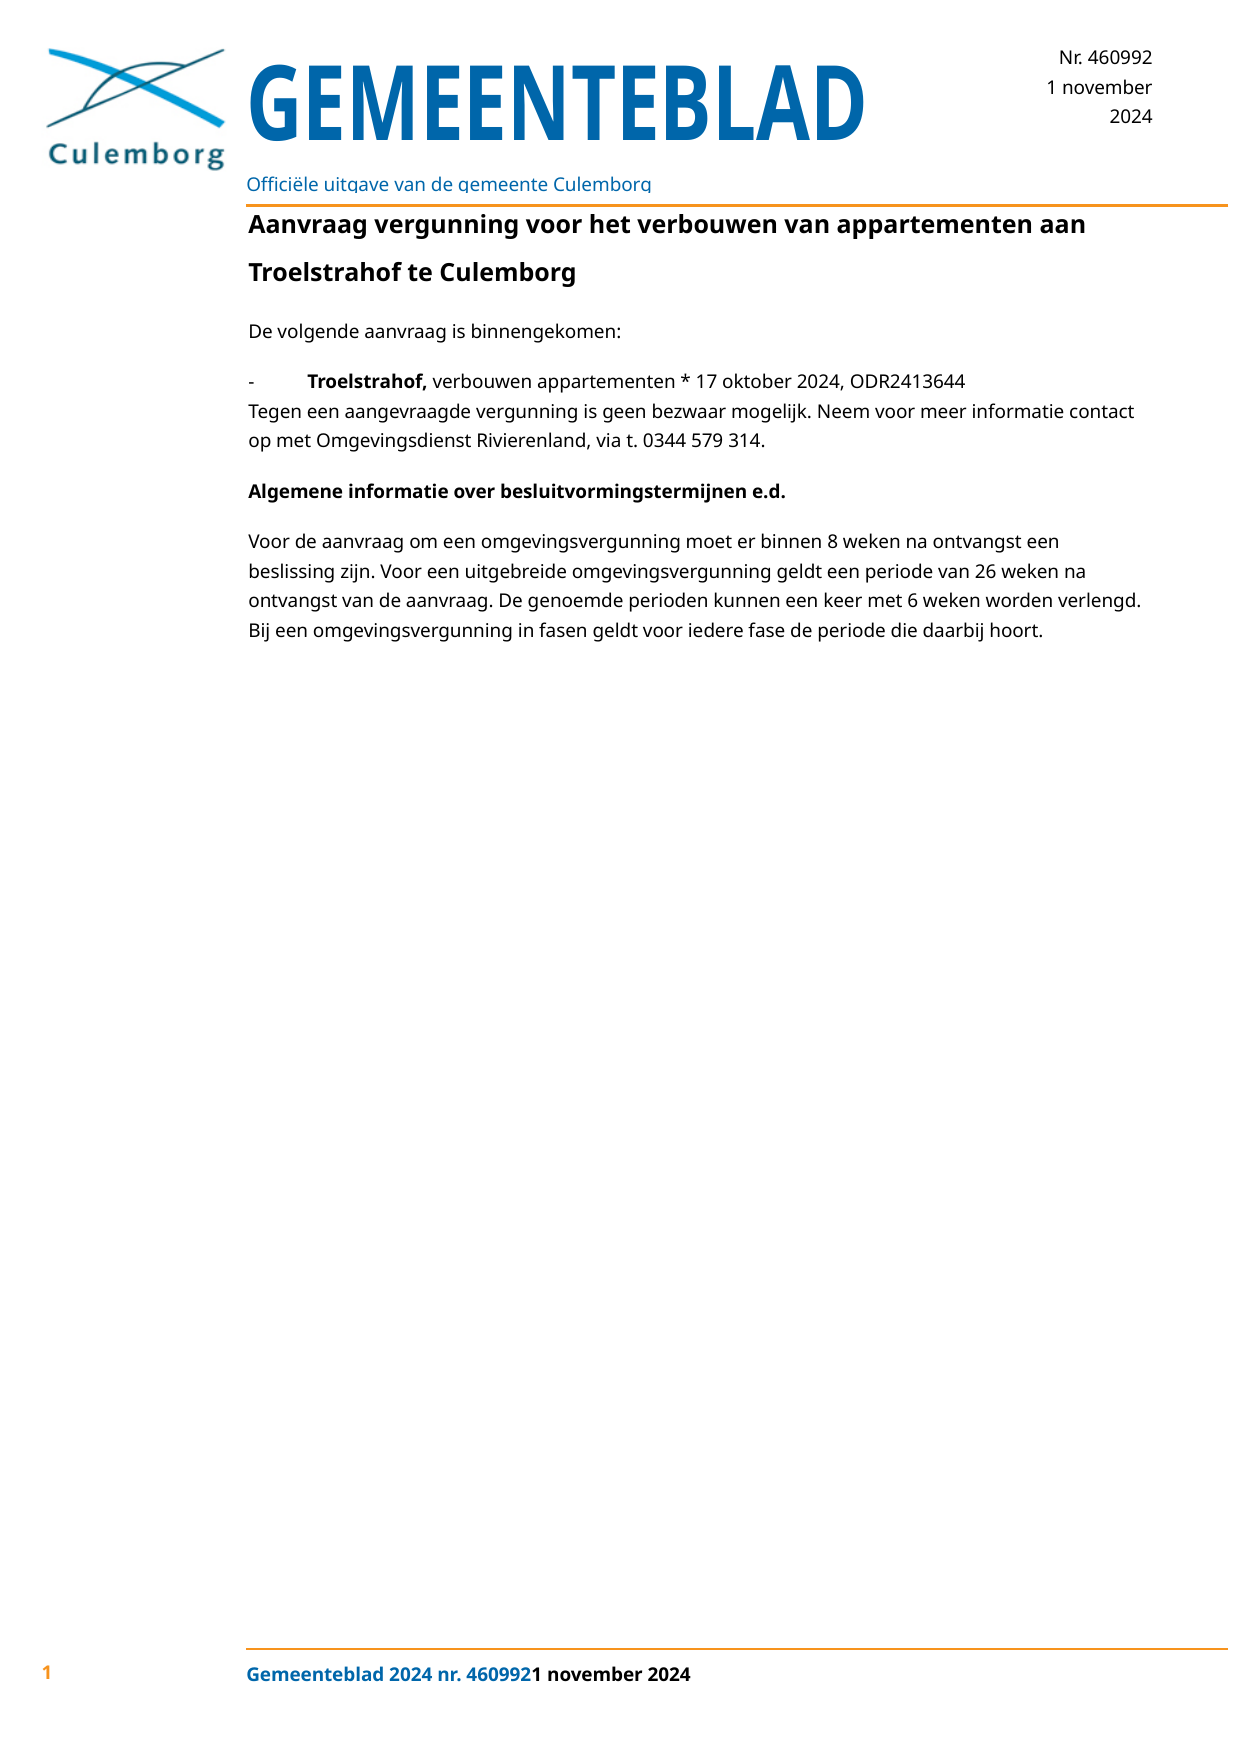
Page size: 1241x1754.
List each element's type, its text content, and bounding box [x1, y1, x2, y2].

text Algemene informatie over besluitvormingstermijnen e.d. [248, 478, 1152, 504]
text Tegen een aangevraagde vergunning is geen bezwaar mogelijk. Neem voor meer informatie contact op met Omgevingsdienst Rivierenland, via t. 0344 579 314. [248, 398, 1152, 453]
text Aanvraag vergunning voor het verbouwen van appartementen aan Troelstrahof te Culemborg [248, 207, 1152, 288]
text De volgende aanvraag is binnengekomen: [248, 318, 1152, 344]
text Voor de aanvraag om een omgevingsvergunning moet er binnen 8 weken na ontvangst een beslissing zijn. Voor een uitgebreide omgevingsvergunning geldt een periode van 26 weken na ontvangst van de aanvraag. De genoemde perioden kunnen een keer met 6 weken worden verlengd. Bij een omgevingsvergunning in fasen geldt voor iedere fase de periode die daarbij hoort. [248, 528, 1152, 643]
picture [41, 47, 231, 172]
list Troelstrahof, verbouwen appartementen * 17 oktober 2024, ODR2413644 [248, 368, 1152, 394]
